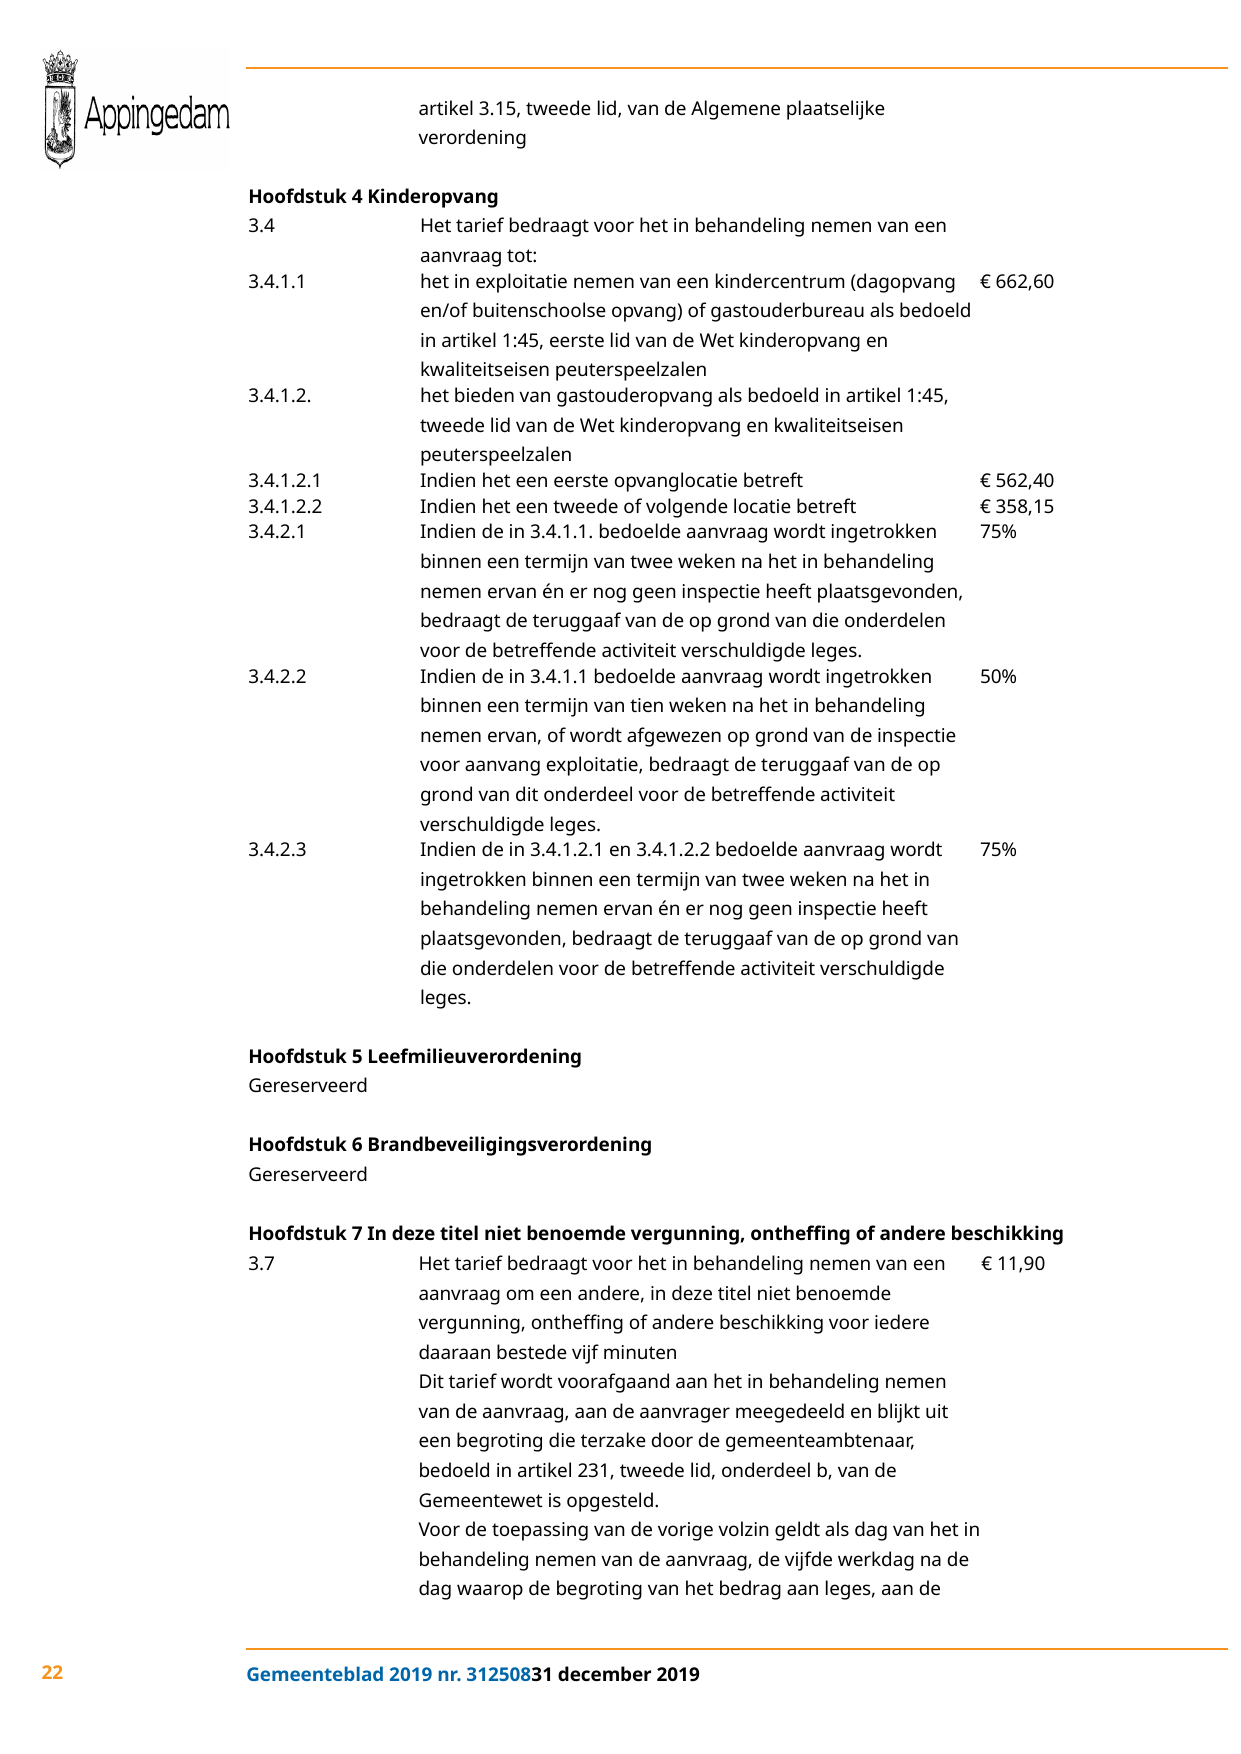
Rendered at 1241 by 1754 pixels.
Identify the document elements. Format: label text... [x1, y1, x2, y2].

table_cell 3.4.1.2. [248, 383, 420, 467]
table_cell [248, 95, 418, 150]
text Hoofdstuk 5 Leefmilieuverordening [248, 1043, 1152, 1069]
table_cell 75% [980, 519, 1152, 663]
table_cell 75% [980, 836, 1152, 1010]
text Hoofdstuk 4 Kinderopvang [248, 183, 1152, 209]
table_header 3.4 [248, 213, 420, 268]
table_cell Indien de in 3.4.1.1. bedoelde aanvraag wordt ingetrokken binnen een termijn van twee weken na het in behandeling nemen ervan én er nog geen inspectie heeft plaatsgevonden, bedraagt de teruggaaf van de op grond van die onderdelen voor de betreffende activiteit verschuldigde leges. [420, 519, 980, 663]
table_header Het tarief bedraagt voor het in behandeling nemen van een aanvraag om een andere, in deze titel niet benoemde vergunning, ontheffing of andere beschikking voor iedere daaraan bestede vijf minuten Dit tarief wordt voorafgaand aan het in behandeling nemen van de aanvraag, aan de aanvrager meegedeeld en blijkt uit een begroting die terzake door de gemeenteambtenaar, bedoeld in artikel 231, tweede lid, onderdeel b, van de Gemeentewet is opgesteld. Voor de toepassing van de vorige volzin geldt als dag van het in behandeling nemen van de aanvraag, de vijfde werkdag na de dag waarop de begroting van het bedrag aan leges, aan de [418, 1250, 981, 1601]
table_cell het in exploitatie nemen van een kindercentrum (dagopvang en/of buitenschoolse opvang) of gastouderbureau als bedoeld in artikel 1:45, eerste lid van de Wet kinderopvang en kwaliteitseisen peuterspeelzalen [420, 268, 980, 382]
table_cell Indien het een tweede of volgende locatie betreft [420, 493, 980, 519]
table_cell 50% [980, 663, 1152, 836]
table_cell 3.4.2.2 [248, 663, 420, 836]
table_cell 3.4.1.2.2 [248, 493, 420, 519]
table_cell € 358,15 [980, 493, 1152, 519]
text Gereserveerd [248, 1072, 1152, 1098]
table_cell € 562,40 [980, 467, 1152, 493]
table_cell [981, 95, 1152, 150]
table_cell 3.4.1.2.1 [248, 467, 420, 493]
table_header € 11,90 [981, 1250, 1152, 1601]
table_cell Indien de in 3.4.1.2.1 en 3.4.1.2.2 bedoelde aanvraag wordt ingetrokken binnen een termijn van twee weken na het in behandeling nemen ervan én er nog geen inspectie heeft plaatsgevonden, bedraagt de teruggaaf van de op grond van die onderdelen voor de betreffende activiteit verschuldigde leges. [420, 836, 980, 1010]
table_cell Indien de in 3.4.1.1 bedoelde aanvraag wordt ingetrokken binnen een termijn van tien weken na het in behandeling nemen ervan, of wordt afgewezen op grond van de inspectie voor aanvang exploitatie, bedraagt de teruggaaf van de op grond van dit onderdeel voor de betreffende activiteit verschuldigde leges. [420, 663, 980, 836]
table_cell € 662,60 [980, 268, 1152, 382]
table_cell 3.4.1.1 [248, 268, 420, 382]
table_cell Indien het een eerste opvanglocatie betreft [420, 467, 980, 493]
table_cell het bieden van gastouderopvang als bedoeld in artikel 1:45, tweede lid van de Wet kinderopvang en kwaliteitseisen peuterspeelzalen [420, 383, 980, 467]
table_cell 3.4.2.1 [248, 519, 420, 663]
picture [41, 47, 231, 172]
table_header Het tarief bedraagt voor het in behandeling nemen van een aanvraag tot: [420, 213, 980, 268]
table_cell 3.4.2.3 [248, 836, 420, 1010]
table_header [980, 213, 1152, 268]
table_cell artikel 3.15, tweede lid, van de Algemene plaatselijke verordening [418, 95, 981, 150]
table_header 3.7 [248, 1250, 418, 1601]
text Hoofdstuk 6 Brandbeveiligingsverordening [248, 1132, 1152, 1157]
text Gereserveerd [248, 1161, 1152, 1187]
table_cell [980, 383, 1152, 467]
text Hoofdstuk 7 In deze titel niet benoemde vergunning, ontheffing of andere beschikking [248, 1220, 1152, 1246]
